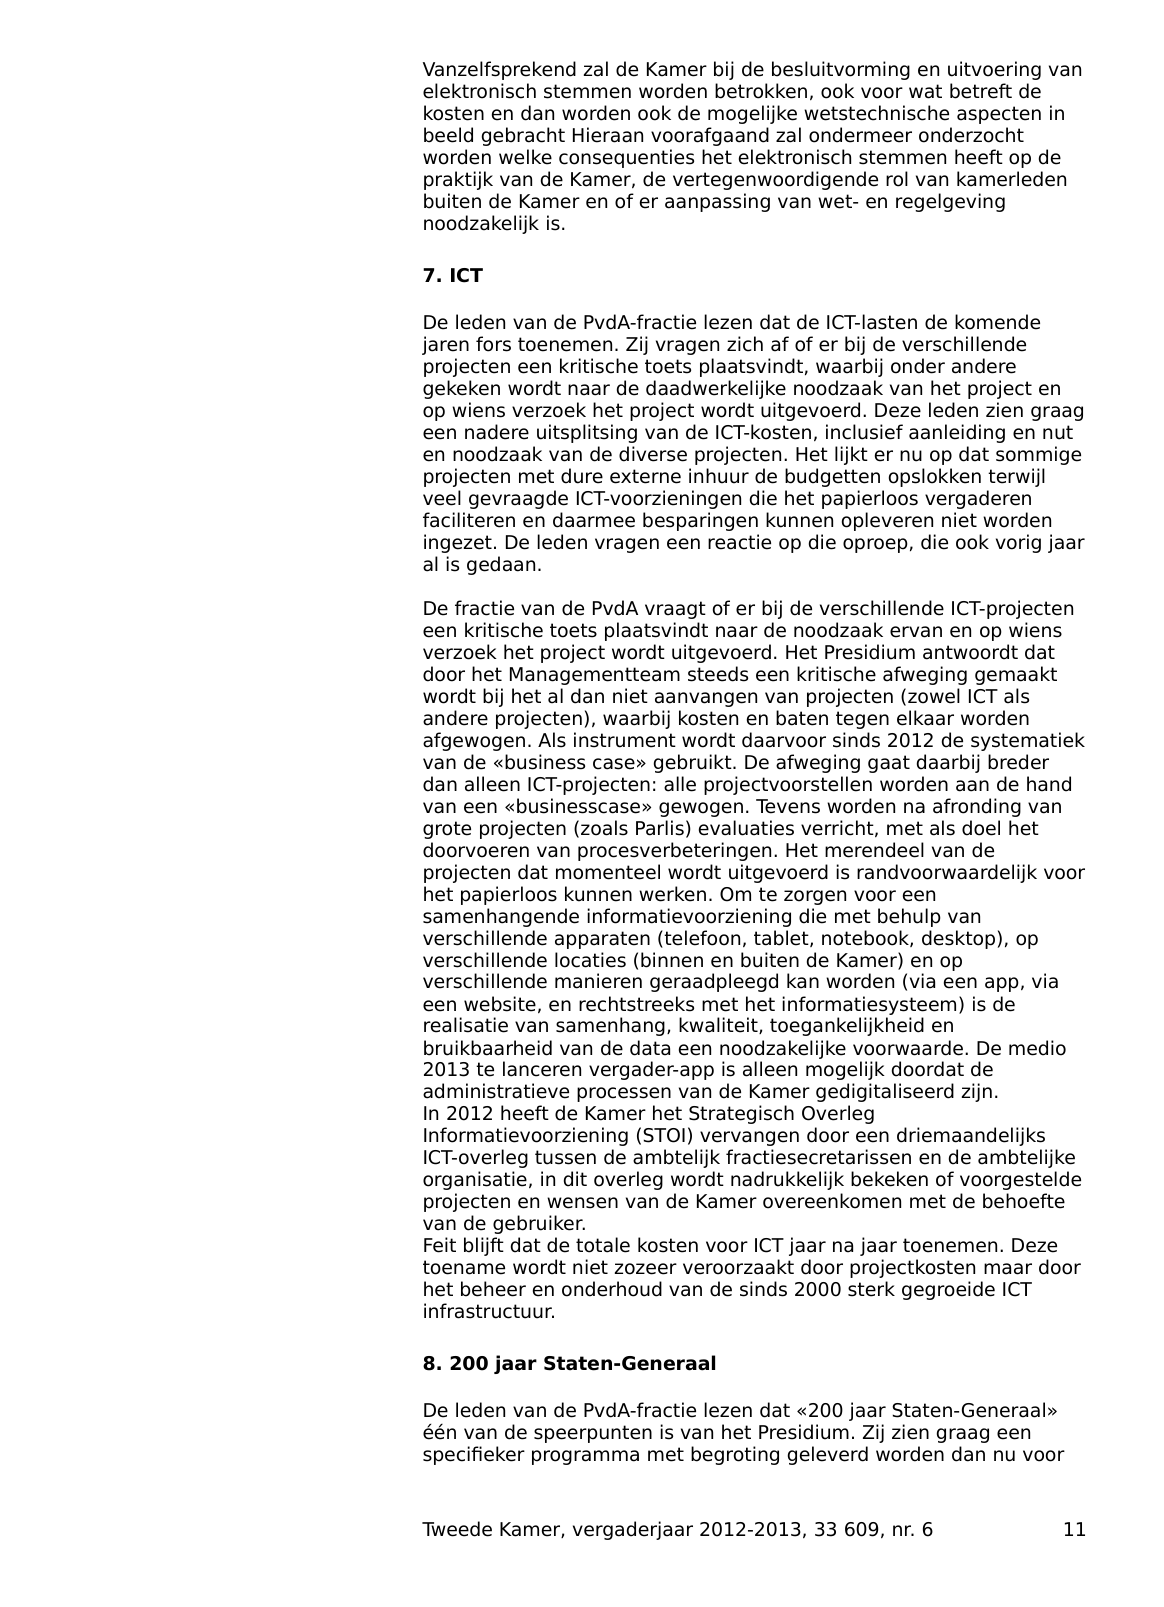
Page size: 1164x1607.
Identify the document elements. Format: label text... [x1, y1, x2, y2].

text Vanzelfsprekend zal de Kamer bij de besluitvorming en uitvoering van elektronisch stemmen worden betrokken, ook voor wat betreft de kosten en dan worden ook de mogelijke wetstechnische aspecten in beeld gebracht Hieraan voorafgaand zal ondermeer onderzocht worden welke consequenties het elektronisch stemmen heeft op de praktijk van de Kamer, de vertegenwoordigende rol van kamerleden buiten de Kamer en of er aanpassing van wet- en regelgeving noodzakelijk is. [422, 59, 1087, 235]
text Feit blijft dat de totale kosten voor ICT jaar na jaar toenemen. Deze toename wordt niet zozeer veroorzaakt door projectkosten maar door het beheer en onderhoud van de sinds 2000 sterk gegroeide ICT infrastructuur. [422, 1235, 1087, 1323]
text De leden van de PvdA-fractie lezen dat de ICT-lasten de komende jaren fors toenemen. Zij vragen zich af of er bij de verschillende projecten een kritische toets plaatsvindt, waarbij onder andere gekeken wordt naar de daadwerkelijke noodzaak van het project en op wiens verzoek het project wordt uitgevoerd. Deze leden zien graag een nadere uitsplitsing van de ICT-kosten, inclusief aanleiding en nut en noodzaak van de diverse projecten. Het lijkt er nu op dat sommige projecten met dure externe inhuur de budgetten opslokken terwijl veel gevraagde ICT-voorzieningen die het papierloos vergaderen faciliteren en daarmee besparingen kunnen opleveren niet worden ingezet. De leden vragen een reactie op die oproep, die ook vorig jaar al is gedaan. [422, 312, 1087, 576]
text De fractie van de PvdA vraagt of er bij de verschillende ICT-projecten een kritische toets plaatsvindt naar de noodzaak ervan en op wiens verzoek het project wordt uitgevoerd. Het Presidium antwoordt dat door het Managementteam steeds een kritische afweging gemaakt wordt bij het al dan niet aanvangen van projecten (zowel ICT als andere projecten), waarbij kosten en baten tegen elkaar worden afgewogen. Als instrument wordt daarvoor sinds 2012 de systematiek van de «business case» gebruikt. De afweging gaat daarbij breder dan alleen ICT-projecten: alle projectvoorstellen worden aan de hand van een «businesscase» gewogen. Tevens worden na afronding van grote projecten (zoals Parlis) evaluaties verricht, met als doel het doorvoeren van procesverbeteringen. Het merendeel van de projecten dat momenteel wordt uitgevoerd is randvoorwaardelijk voor het papierloos kunnen werken. Om te zorgen voor een samenhangende informatievoorziening die met behulp van verschillende apparaten (telefoon, tablet, notebook, desktop), op verschillende locaties (binnen en buiten de Kamer) en op verschillende manieren geraadpleegd kan worden (via een app, via een website, en rechtstreeks met het informatiesysteem) is de realisatie van samenhang, kwaliteit, toegankelijkheid en bruikbaarheid van de data een noodzakelijke voorwaarde. De medio 2013 te lanceren vergader-app is alleen mogelijk doordat de administratieve processen van de Kamer gedigitaliseerd zijn. [422, 598, 1087, 1103]
text De leden van de PvdA-fractie lezen dat «200 jaar Staten-Generaal» één van de speerpunten is van het Presidium. Zij zien graag een specifieker programma met begroting geleverd worden dan nu voor [422, 1400, 1087, 1466]
subtitle 7. ICT [422, 265, 1087, 287]
subtitle 8. 200 jaar Staten-Generaal [422, 1353, 1087, 1375]
text In 2012 heeft de Kamer het Strategisch Overleg Informatievoorziening (STOI) vervangen door een driemaandelijks ICT-overleg tussen de ambtelijk fractiesecretarissen en de ambtelijke organisatie, in dit overleg wordt nadrukkelijk bekeken of voorgestelde projecten en wensen van de Kamer overeenkomen met de behoefte van de gebruiker. [422, 1103, 1087, 1235]
